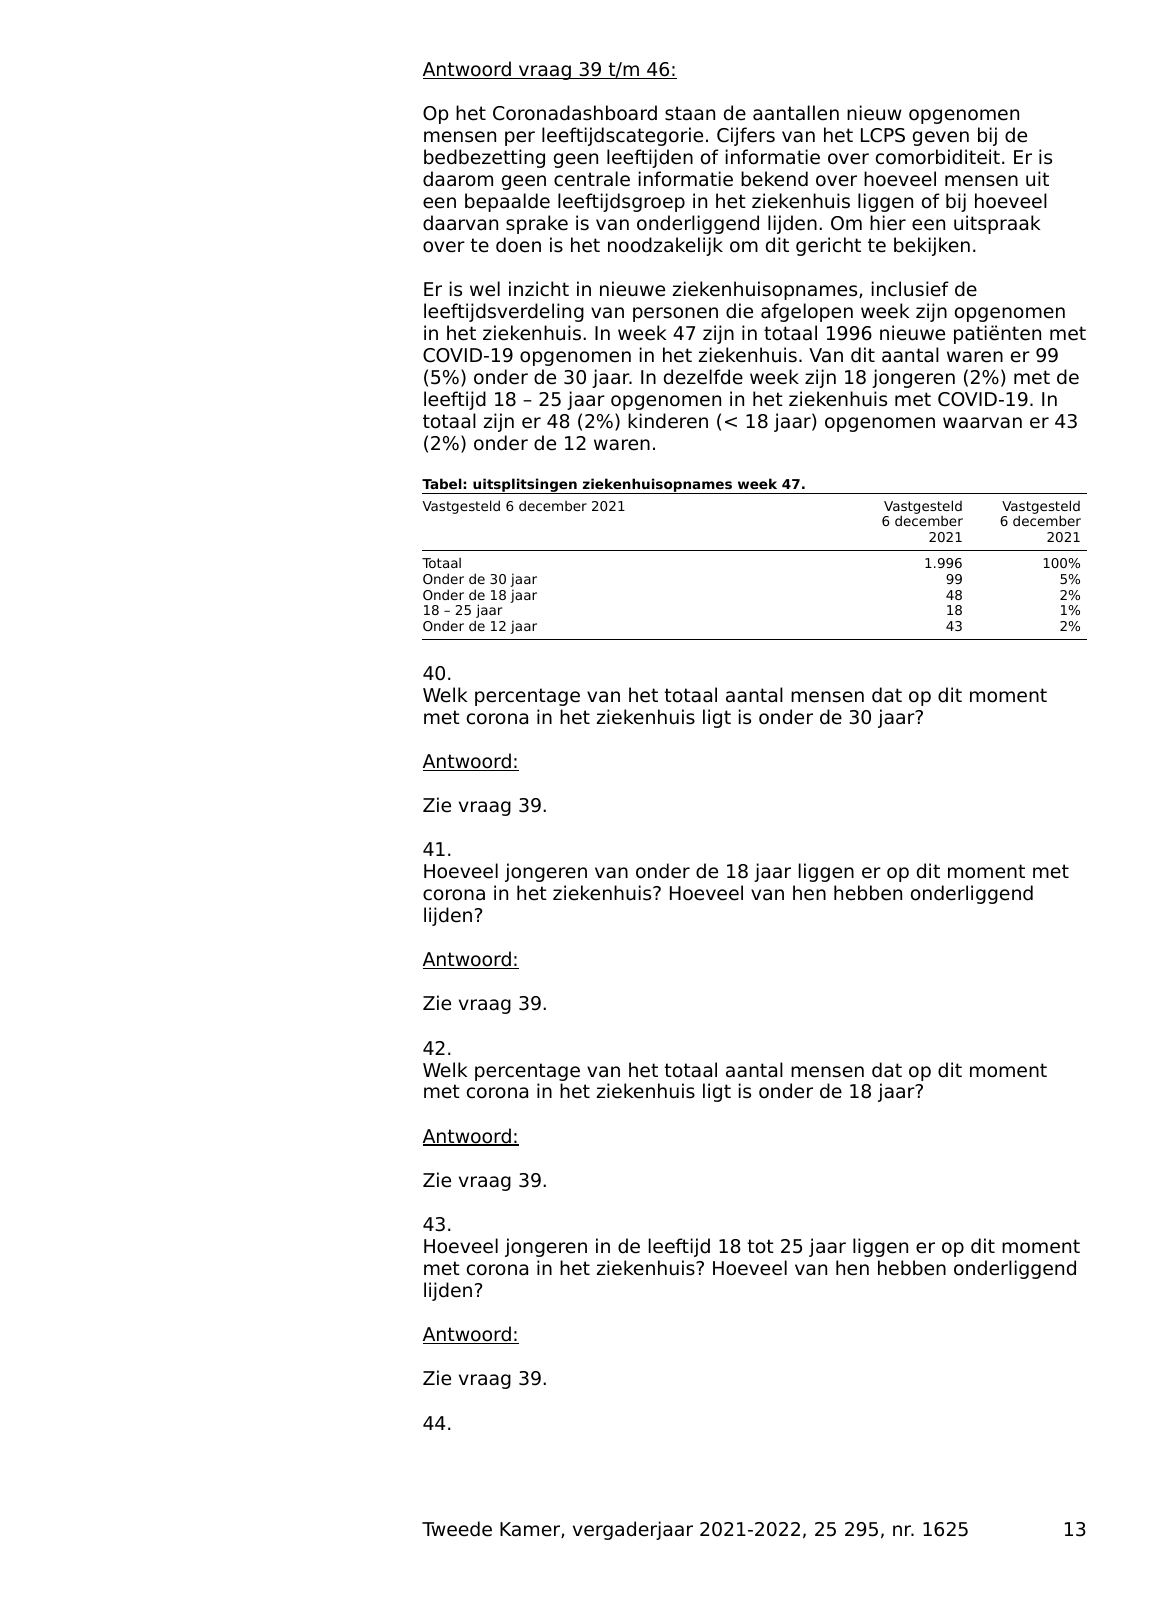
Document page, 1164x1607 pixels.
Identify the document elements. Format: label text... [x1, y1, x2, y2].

table_cell 48 [850, 588, 968, 603]
text 41. [422, 839, 1087, 861]
table_cell 2% [969, 619, 1087, 639]
table_cell 99 [850, 572, 968, 587]
subtitle Antwoord: [422, 751, 1087, 773]
table_cell Vastgesteld 6 december 2021 [850, 494, 968, 550]
table_cell Onder de 18 jaar [422, 588, 850, 603]
text Welk percentage van het totaal aantal mensen dat op dit moment met corona in het ziekenhuis ligt is onder de 18 jaar? [422, 1059, 1087, 1103]
table_header Tabel: uitsplitsingen ziekenhuisopnames week 47. [422, 477, 1087, 493]
text Op het Coronadashboard staan de aantallen nieuw opgenomen mensen per leeftijdscategorie. Cijfers van het LCPS geven bij de bedbezetting geen leeftijden of informatie over comorbiditeit. Er is daarom geen centrale informatie bekend over hoeveel mensen uit een bepaalde leeftijdsgroep in het ziekenhuis liggen of bij hoeveel daarvan sprake is van onderliggend lijden. Om hier een uitspraak over te doen is het noodzakelijk om dit gericht te bekijken. [422, 103, 1087, 257]
table_cell Vastgesteld 6 december 2021 [969, 494, 1087, 550]
table_cell 1% [969, 603, 1087, 619]
table_cell Onder de 30 jaar [422, 572, 850, 587]
text Zie vraag 39. [422, 795, 1087, 817]
text 40. [422, 663, 1087, 684]
text 44. [422, 1412, 1087, 1434]
subtitle Antwoord: [422, 1324, 1087, 1346]
table_cell Totaal [422, 551, 850, 572]
text 43. [422, 1214, 1087, 1236]
table_cell 2% [969, 588, 1087, 603]
text Er is wel inzicht in nieuwe ziekenhuisopnames, inclusief de leeftijdsverdeling van personen die afgelopen week zijn opgenomen in het ziekenhuis. In week 47 zijn in totaal 1996 nieuwe patiënten met COVID-19 opgenomen in het ziekenhuis. Van dit aantal waren er 99 (5%) onder de 30 jaar. In dezelfde week zijn 18 jongeren (2%) met de leeftijd 18 – 25 jaar opgenomen in het ziekenhuis met COVID-19. In totaal zijn er 48 (2%) kinderen (< 18 jaar) opgenomen waarvan er 43 (2%) onder de 12 waren. [422, 279, 1087, 455]
text 42. [422, 1037, 1087, 1059]
table_cell Onder de 12 jaar [422, 619, 850, 639]
text Hoeveel jongeren van onder de 18 jaar liggen er op dit moment met corona in het ziekenhuis? Hoeveel van hen hebben onderliggend lijden? [422, 861, 1087, 927]
table_cell 18 [850, 603, 968, 619]
text Zie vraag 39. [422, 1170, 1087, 1192]
table_cell 43 [850, 619, 968, 639]
text Welk percentage van het totaal aantal mensen dat op dit moment met corona in het ziekenhuis ligt is onder de 30 jaar? [422, 684, 1087, 728]
text Zie vraag 39. [422, 1368, 1087, 1390]
table_cell 100% [969, 551, 1087, 572]
subtitle Antwoord: [422, 1126, 1087, 1148]
table_cell 5% [969, 572, 1087, 587]
subtitle Antwoord vraag 39 t/m 46: [422, 59, 1087, 81]
text Hoeveel jongeren in de leeftijd 18 tot 25 jaar liggen er op dit moment met corona in het ziekenhuis? Hoeveel van hen hebben onderliggend lijden? [422, 1236, 1087, 1302]
table_cell 1.996 [850, 551, 968, 572]
table_cell 18 – 25 jaar [422, 603, 850, 619]
subtitle Antwoord: [422, 949, 1087, 971]
text Zie vraag 39. [422, 993, 1087, 1015]
table_cell Vastgesteld 6 december 2021 [422, 494, 850, 550]
